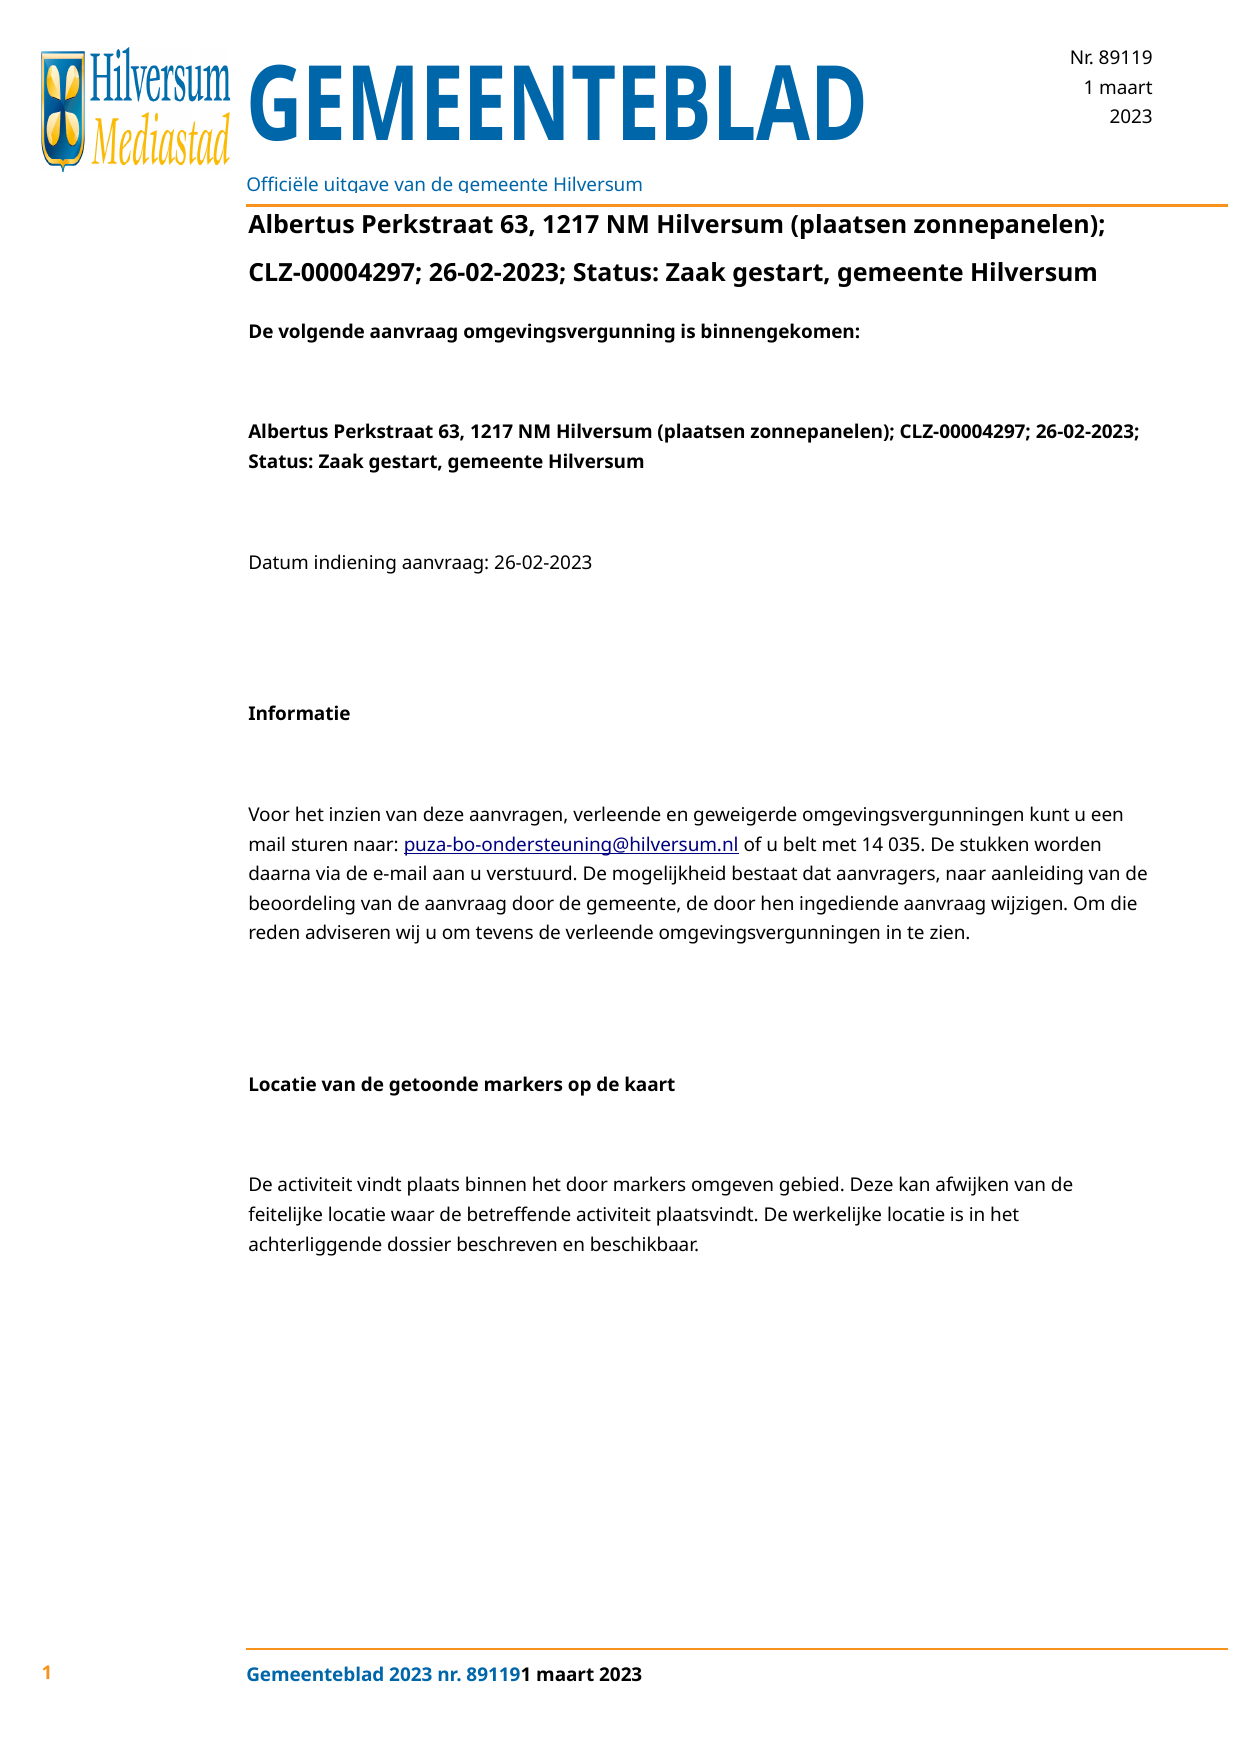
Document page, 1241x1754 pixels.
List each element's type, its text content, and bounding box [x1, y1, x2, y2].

text Voor het inzien van deze aanvragen, verleende en geweigerde omgevingsvergunningen kunt u een mail sturen naar: puza-bo-ondersteuning@hilversum.nl of u belt met 14 035. De stukken worden daarna via de e-mail aan u verstuurd. De mogelijkheid bestaat dat aanvragers, naar aanleiding van de beoordeling van de aanvraag door de gemeente, de door hen ingediende aanvraag wijzigen. Om die reden adviseren wij u om tevens de verleende omgevingsvergunningen in te zien. [248, 801, 1152, 945]
picture [41, 47, 231, 172]
text Locatie van de getoonde markers op de kaart [248, 1071, 1152, 1097]
text Informatie [248, 700, 1152, 726]
text De volgende aanvraag omgevingsvergunning is binnengekomen: [248, 318, 1152, 344]
text Datum indiening aanvraag: 26-02-2023 [248, 549, 1152, 575]
text Albertus Perkstraat 63, 1217 NM Hilversum (plaatsen zonnepanelen); CLZ-00004297; 26-02-2023; Status: Zaak gestart, gemeente Hilversum [248, 419, 1152, 474]
text Albertus Perkstraat 63, 1217 NM Hilversum (plaatsen zonnepanelen); CLZ-00004297; 26-02-2023; Status: Zaak gestart, gemeente Hilversum [248, 207, 1152, 288]
text De activiteit vindt plaats binnen het door markers omgeven gebied. Deze kan afwijken van de feitelijke locatie waar de betreffende activiteit plaatsvindt. De werkelijke locatie is in het achterliggende dossier beschreven en beschikbaar. [248, 1172, 1152, 1257]
